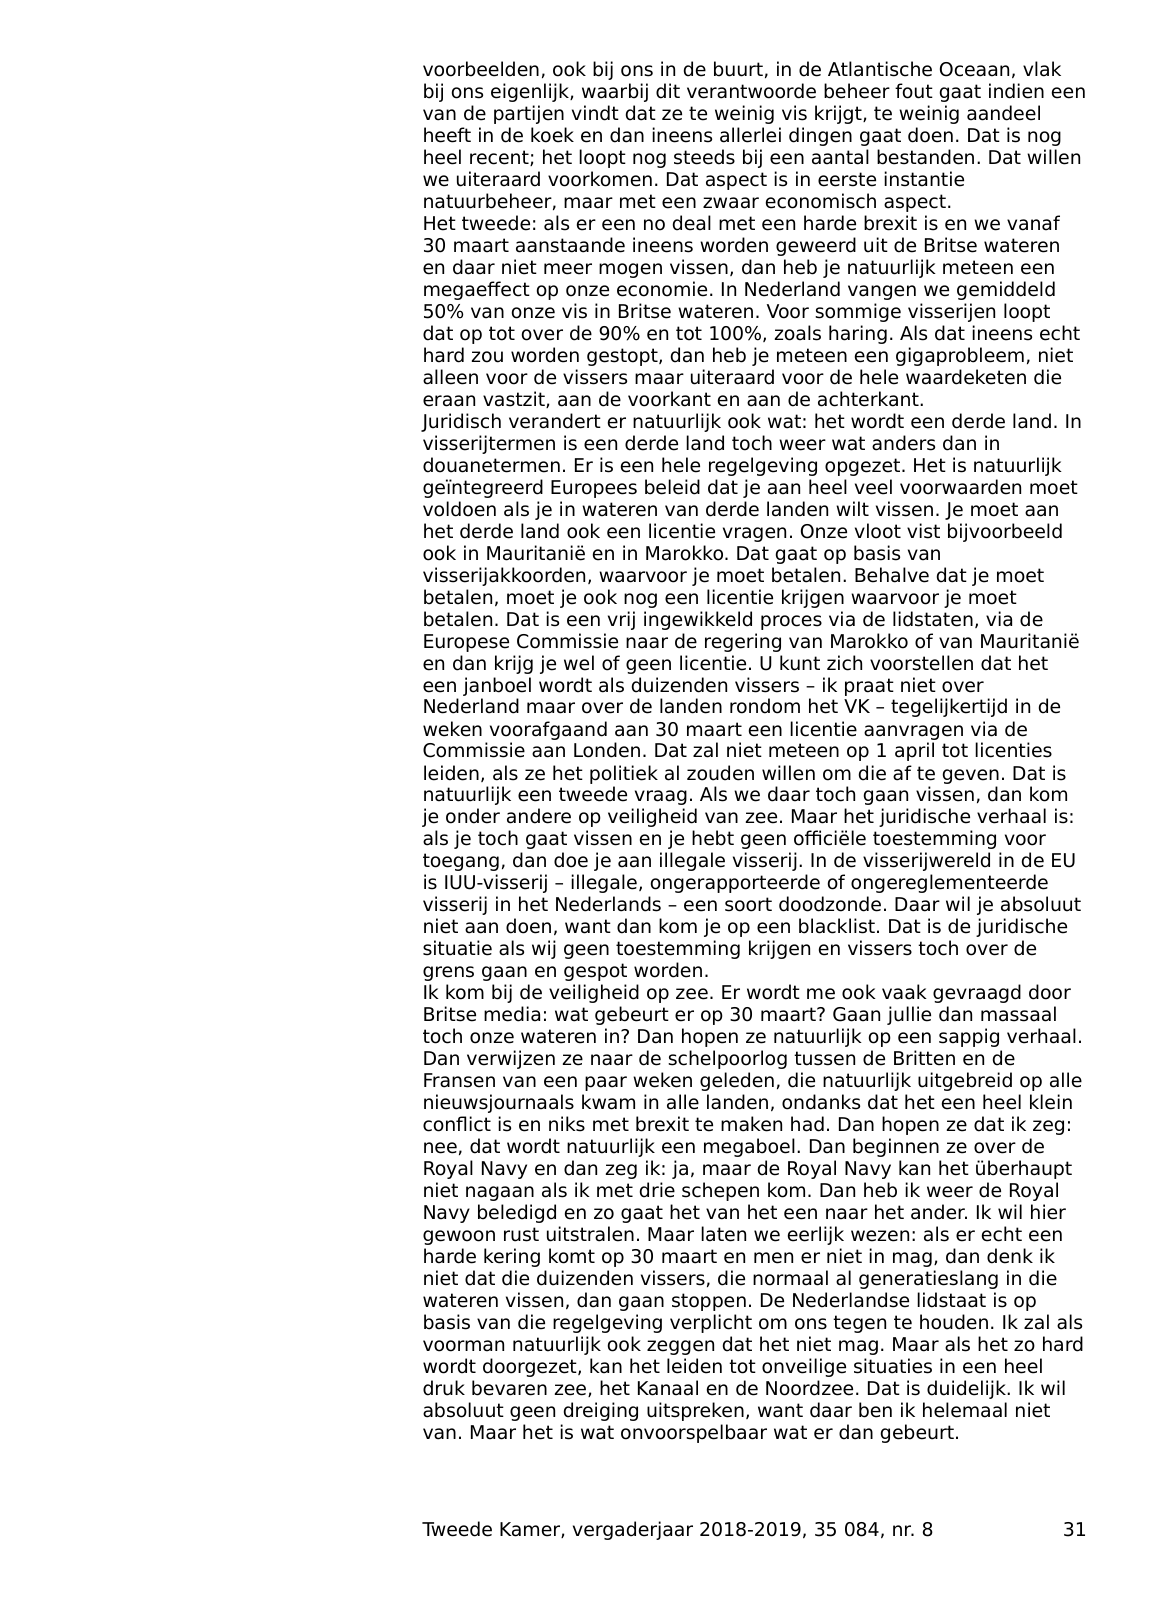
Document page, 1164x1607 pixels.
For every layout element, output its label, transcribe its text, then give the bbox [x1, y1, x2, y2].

text Juridisch verandert er natuurlijk ook wat: het wordt een derde land. In visserijtermen is een derde land toch weer wat anders dan in douanetermen. Er is een hele regelgeving opgezet. Het is natuurlijk geïntegreerd Europees beleid dat je aan heel veel voorwaarden moet voldoen als je in wateren van derde landen wilt vissen. Je moet aan het derde land ook een licentie vragen. Onze vloot vist bijvoorbeeld ook in Mauritanië en in Marokko. Dat gaat op basis van visserijakkoorden, waarvoor je moet betalen. Behalve dat je moet betalen, moet je ook nog een licentie krijgen waarvoor je moet betalen. Dat is een vrij ingewikkeld proces via de lidstaten, via de Europese Commissie naar de regering van Marokko of van Mauritanië en dan krijg je wel of geen licentie. U kunt zich voorstellen dat het een janboel wordt als duizenden vissers – ik praat niet over Nederland maar over de landen rondom het VK – tegelijkertijd in de weken voorafgaand aan 30 maart een licentie aanvragen via de Commissie aan Londen. Dat zal niet meteen op 1 april tot licenties leiden, als ze het politiek al zouden willen om die af te geven. Dat is natuurlijk een tweede vraag. Als we daar toch gaan vissen, dan kom je onder andere op veiligheid van zee. Maar het juridische verhaal is: als je toch gaat vissen en je hebt geen officiële toestemming voor toegang, dan doe je aan illegale visserij. In de visserijwereld in de EU is IUU-visserij – illegale, ongerapporteerde of ongereglementeerde visserij in het Nederlands – een soort doodzonde. Daar wil je absoluut niet aan doen, want dan kom je op een blacklist. Dat is de juridische situatie als wij geen toestemming krijgen en vissers toch over de grens gaan en gespot worden. [422, 411, 1087, 982]
text voorbeelden, ook bij ons in de buurt, in de Atlantische Oceaan, vlak bij ons eigenlijk, waarbij dit verantwoorde beheer fout gaat indien een van de partijen vindt dat ze te weinig vis krijgt, te weinig aandeel heeft in de koek en dan ineens allerlei dingen gaat doen. Dat is nog heel recent; het loopt nog steeds bij een aantal bestanden. Dat willen we uiteraard voorkomen. Dat aspect is in eerste instantie natuurbeheer, maar met een zwaar economisch aspect. [422, 59, 1087, 213]
text Het tweede: als er een no deal met een harde brexit is en we vanaf 30 maart aanstaande ineens worden geweerd uit de Britse wateren en daar niet meer mogen vissen, dan heb je natuurlijk meteen een megaeffect op onze economie. In Nederland vangen we gemiddeld 50% van onze vis in Britse wateren. Voor sommige visserijen loopt dat op tot over de 90% en tot 100%, zoals haring. Als dat ineens echt hard zou worden gestopt, dan heb je meteen een gigaprobleem, niet alleen voor de vissers maar uiteraard voor de hele waardeketen die eraan vastzit, aan de voorkant en aan de achterkant. [422, 213, 1087, 411]
text Ik kom bij de veiligheid op zee. Er wordt me ook vaak gevraagd door Britse media: wat gebeurt er op 30 maart? Gaan jullie dan massaal toch onze wateren in? Dan hopen ze natuurlijk op een sappig verhaal. Dan verwijzen ze naar de schelpoorlog tussen de Britten en de Fransen van een paar weken geleden, die natuurlijk uitgebreid op alle nieuwsjournaals kwam in alle landen, ondanks dat het een heel klein conflict is en niks met brexit te maken had. Dan hopen ze dat ik zeg: nee, dat wordt natuurlijk een megaboel. Dan beginnen ze over de Royal Navy en dan zeg ik: ja, maar de Royal Navy kan het überhaupt niet nagaan als ik met drie schepen kom. Dan heb ik weer de Royal Navy beledigd en zo gaat het van het een naar het ander. Ik wil hier gewoon rust uitstralen. Maar laten we eerlijk wezen: als er echt een harde kering komt op 30 maart en men er niet in mag, dan denk ik niet dat die duizenden vissers, die normaal al generatieslang in die wateren vissen, dan gaan stoppen. De Nederlandse lidstaat is op basis van die regelgeving verplicht om ons tegen te houden. Ik zal als voorman natuurlijk ook zeggen dat het niet mag. Maar als het zo hard wordt doorgezet, kan het leiden tot onveilige situaties in een heel druk bevaren zee, het Kanaal en de Noordzee. Dat is duidelijk. Ik wil absoluut geen dreiging uitspreken, want daar ben ik helemaal niet van. Maar het is wat onvoorspelbaar wat er dan gebeurt. [422, 982, 1087, 1444]
